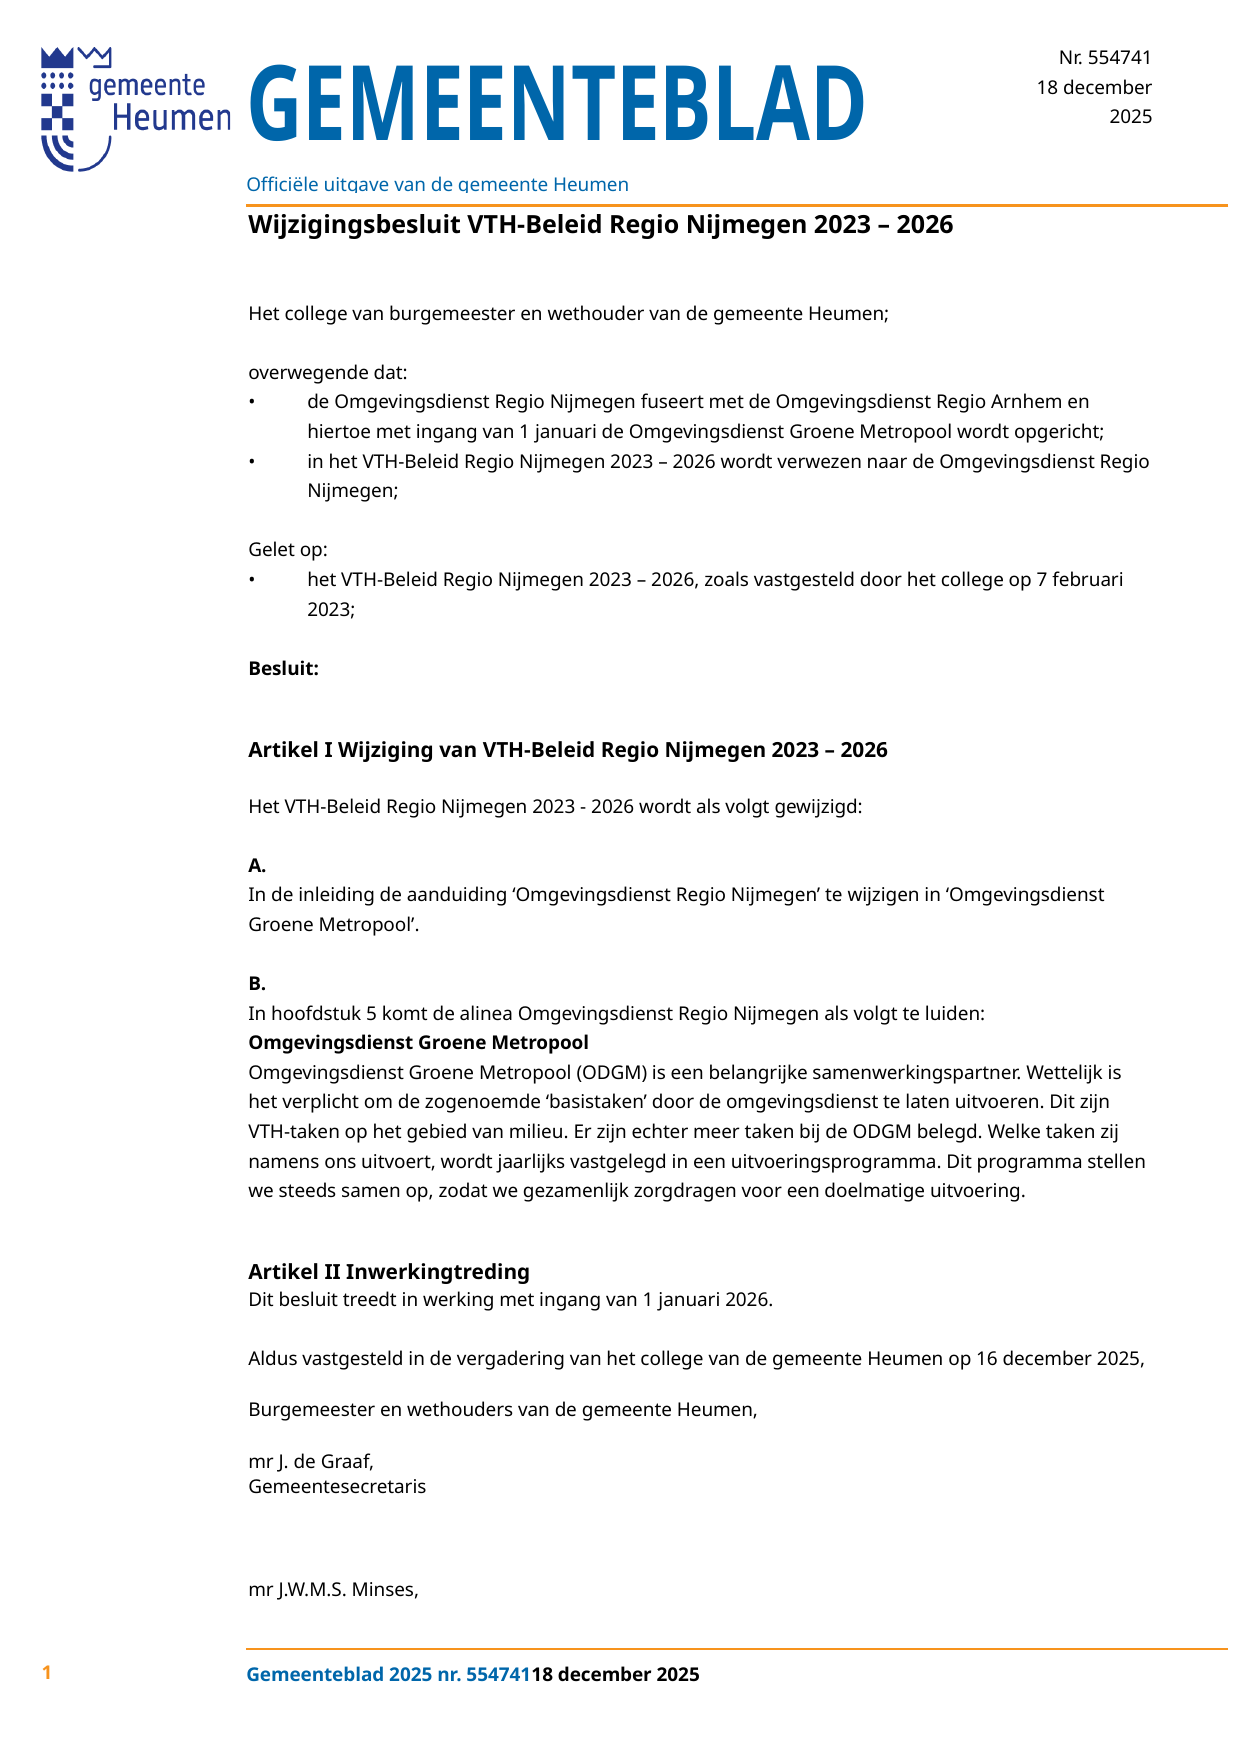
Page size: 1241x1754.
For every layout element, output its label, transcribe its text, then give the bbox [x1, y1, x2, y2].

text Het college van burgemeester en wethouder van de gemeente Heumen; [248, 300, 1152, 326]
text Gemeentesecretaris [248, 1474, 1152, 1499]
text Wijzigingsbesluit VTH-Beleid Regio Nijmegen 2023 – 2026 [248, 207, 1152, 241]
list in het VTH-Beleid Regio Nijmegen 2023 – 2026 wordt verwezen naar de Omgevingsdienst Regio Nijmegen; [248, 448, 1152, 503]
text overwegende dat: [248, 359, 1152, 385]
list het VTH-Beleid Regio Nijmegen 2023 – 2026, zoals vastgesteld door het college op 7 februari 2023; [248, 566, 1152, 621]
text Burgemeester en wethouders van de gemeente Heumen, [248, 1397, 1152, 1422]
text mr J.W.M.S. Minses, [248, 1577, 1152, 1602]
text mr J. de Graaf, [248, 1448, 1152, 1474]
text In de inleiding de aanduiding ‘Omgevingsdienst Regio Nijmegen’ te wijzigen in ‘Omgevingsdienst Groene Metropool’. [248, 882, 1152, 937]
text B. [248, 970, 1152, 996]
text Omgevingsdienst Groene Metropool (ODGM) is een belangrijke samenwerkingspartner. Wettelijk is het verplicht om de zogenoemde ‘basistaken’ door de omgevingsdienst te laten uitvoeren. Dit zijn VTH-taken op het gebied van milieu. Er zijn echter meer taken bij de ODGM belegd. Welke taken zij namens ons uitvoert, wordt jaarlijks vastgelegd in een uitvoeringsprogramma. Dit programma stellen we steeds samen op, zodat we gezamenlijk zorgdragen voor een doelmatige uitvoering. [248, 1059, 1152, 1203]
list de Omgevingsdienst Regio Nijmegen fuseert met de Omgevingsdienst Regio Arnhem en hiertoe met ingang van 1 januari de Omgevingsdienst Groene Metropool wordt opgericht; [248, 389, 1152, 444]
text Omgevingsdienst Groene Metropool [248, 1029, 1152, 1055]
text Gelet op: [248, 537, 1152, 562]
text Het VTH-Beleid Regio Nijmegen 2023 - 2026 wordt als volgt gewijzigd: [248, 793, 1152, 819]
text In hoofdstuk 5 komt de alinea Omgevingsdienst Regio Nijmegen als volgt te luiden: [248, 1000, 1152, 1026]
picture [41, 47, 231, 172]
text Besluit: [248, 655, 1152, 681]
text Artikel II Inwerkingtreding [248, 1257, 1152, 1286]
text A. [248, 852, 1152, 878]
text Artikel I Wijziging van VTH-Beleid Regio Nijmegen 2023 – 2026 [248, 735, 1152, 763]
text Aldus vastgesteld in de vergadering van het college van de gemeente Heumen op 16 december 2025, [248, 1345, 1152, 1371]
text Dit besluit treedt in werking met ingang van 1 januari 2026. [248, 1286, 1152, 1312]
